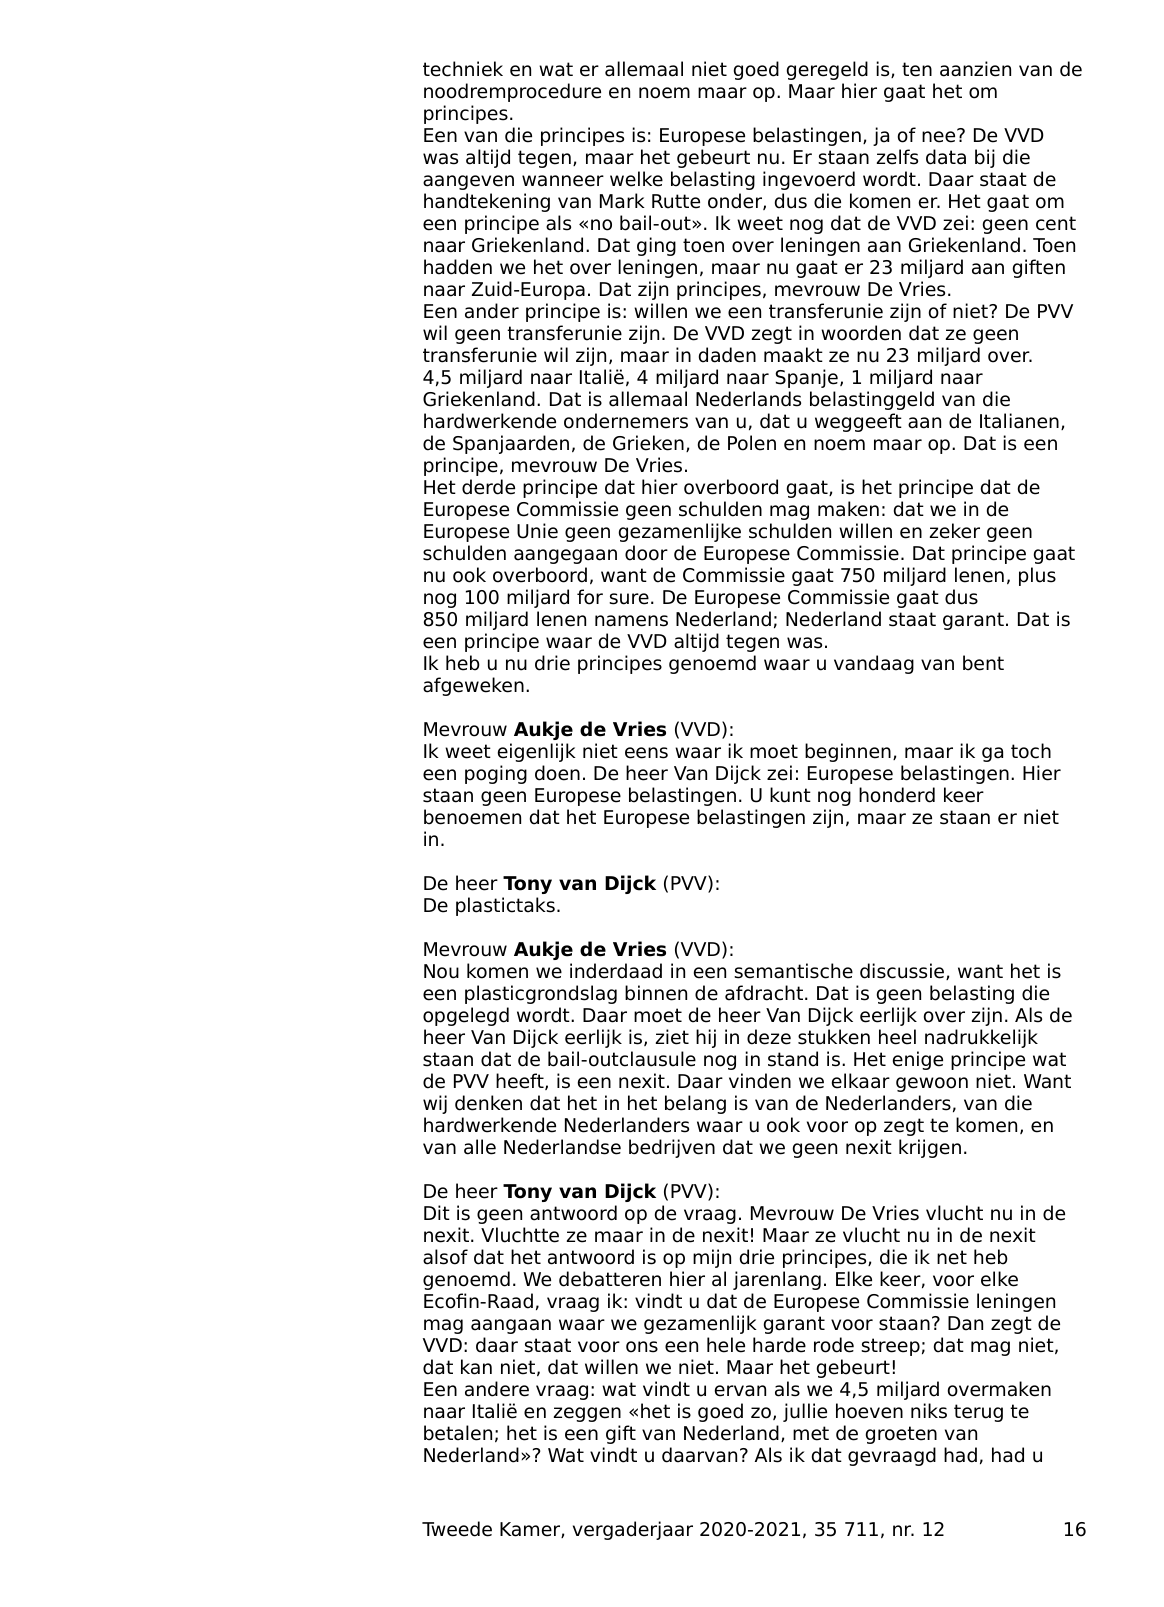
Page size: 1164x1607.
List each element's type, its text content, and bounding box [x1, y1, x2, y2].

text De plastictaks. [422, 895, 1087, 917]
text Mevrouw Aukje de Vries (VVD): [422, 719, 1087, 741]
text Een andere vraag: wat vindt u ervan als we 4,5 miljard overmaken naar Italië en zeggen «het is goed zo, jullie hoeven niks terug te betalen; het is een gift van Nederland, met de groeten van Nederland»? Wat vindt u daarvan? Als ik dat gevraagd had, had u [422, 1379, 1087, 1467]
text Nou komen we inderdaad in een semantische discussie, want het is een plasticgrondslag binnen de afdracht. Dat is geen belasting die opgelegd wordt. Daar moet de heer Van Dijck eerlijk over zijn. Als de heer Van Dijck eerlijk is, ziet hij in deze stukken heel nadrukkelijk staan dat de bail-outclausule nog in stand is. Het enige principe wat de PVV heeft, is een nexit. Daar vinden we elkaar gewoon niet. Want wij denken dat het in het belang is van de Nederlanders, van die hardwerkende Nederlanders waar u ook voor op zegt te komen, en van alle Nederlandse bedrijven dat we geen nexit krijgen. [422, 961, 1087, 1159]
text Een ander principe is: willen we een transferunie zijn of niet? De PVV wil geen transferunie zijn. De VVD zegt in woorden dat ze geen transferunie wil zijn, maar in daden maakt ze nu 23 miljard over. 4,5 miljard naar Italië, 4 miljard naar Spanje, 1 miljard naar Griekenland. Dat is allemaal Nederlands belastinggeld van die hardwerkende ondernemers van u, dat u weggeeft aan de Italianen, de Spanjaarden, de Grieken, de Polen en noem maar op. Dat is een principe, mevrouw De Vries. [422, 301, 1087, 477]
text techniek en wat er allemaal niet goed geregeld is, ten aanzien van de noodremprocedure en noem maar op. Maar hier gaat het om principes. [422, 59, 1087, 125]
text De heer Tony van Dijck (PVV): [422, 873, 1087, 895]
text Ik heb u nu drie principes genoemd waar u vandaag van bent afgeweken. [422, 652, 1087, 696]
text De heer Tony van Dijck (PVV): [422, 1181, 1087, 1203]
text Een van die principes is: Europese belastingen, ja of nee? De VVD was altijd tegen, maar het gebeurt nu. Er staan zelfs data bij die aangeven wanneer welke belasting ingevoerd wordt. Daar staat de handtekening van Mark Rutte onder, dus die komen er. Het gaat om een principe als «no bail-out». Ik weet nog dat de VVD zei: geen cent naar Griekenland. Dat ging toen over leningen aan Griekenland. Toen hadden we het over leningen, maar nu gaat er 23 miljard aan giften naar Zuid-Europa. Dat zijn principes, mevrouw De Vries. [422, 125, 1087, 301]
text Het derde principe dat hier overboord gaat, is het principe dat de Europese Commissie geen schulden mag maken: dat we in de Europese Unie geen gezamenlijke schulden willen en zeker geen schulden aangegaan door de Europese Commissie. Dat principe gaat nu ook overboord, want de Commissie gaat 750 miljard lenen, plus nog 100 miljard for sure. De Europese Commissie gaat dus 850 miljard lenen namens Nederland; Nederland staat garant. Dat is een principe waar de VVD altijd tegen was. [422, 477, 1087, 652]
text Dit is geen antwoord op de vraag. Mevrouw De Vries vlucht nu in de nexit. Vluchtte ze maar in de nexit! Maar ze vlucht nu in de nexit alsof dat het antwoord is op mijn drie principes, die ik net heb genoemd. We debatteren hier al jarenlang. Elke keer, voor elke Ecofin-Raad, vraag ik: vindt u dat de Europese Commissie leningen mag aangaan waar we gezamenlijk garant voor staan? Dan zegt de VVD: daar staat voor ons een hele harde rode streep; dat mag niet, dat kan niet, dat willen we niet. Maar het gebeurt! [422, 1203, 1087, 1379]
text Mevrouw Aukje de Vries (VVD): [422, 939, 1087, 961]
text Ik weet eigenlijk niet eens waar ik moet beginnen, maar ik ga toch een poging doen. De heer Van Dijck zei: Europese belastingen. Hier staan geen Europese belastingen. U kunt nog honderd keer benoemen dat het Europese belastingen zijn, maar ze staan er niet in. [422, 741, 1087, 851]
